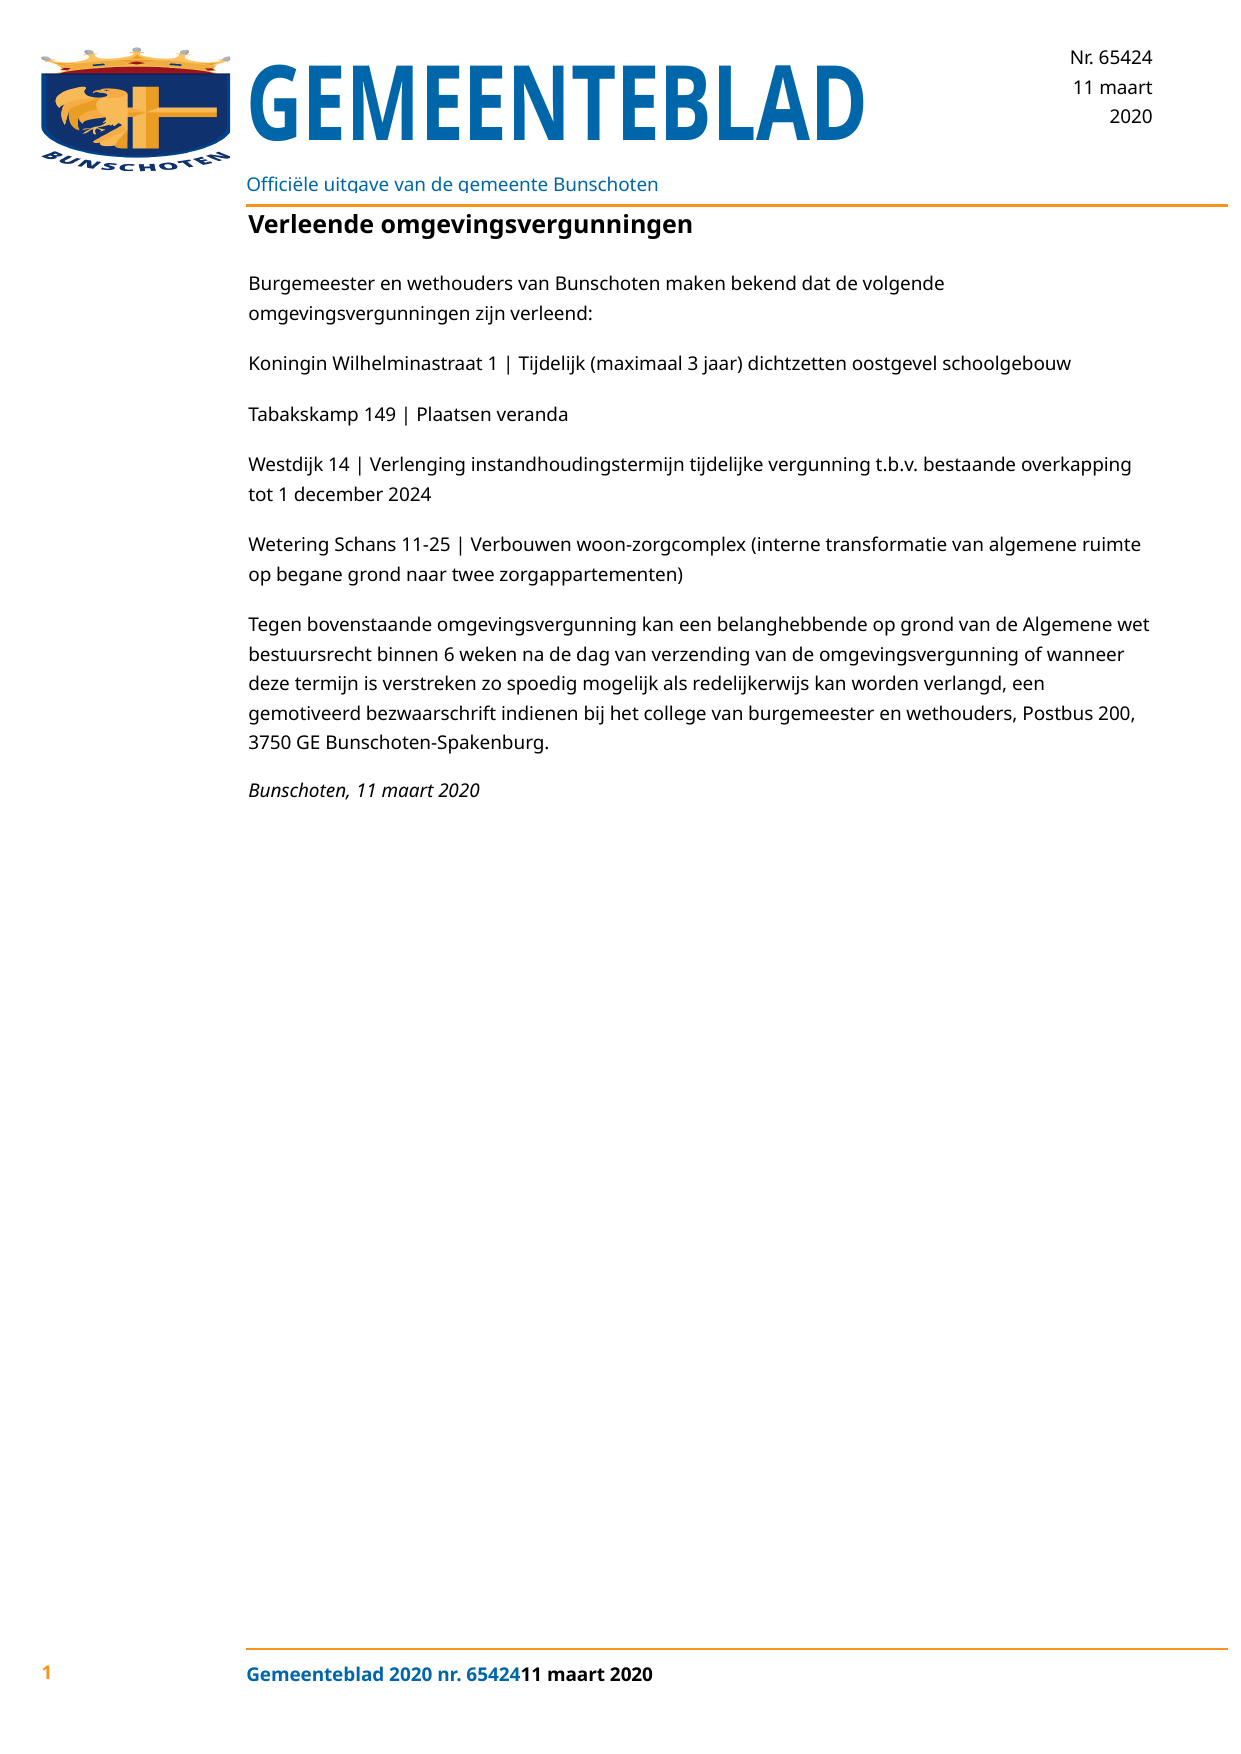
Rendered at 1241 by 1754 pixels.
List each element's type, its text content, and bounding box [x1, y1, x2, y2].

text Westdijk 14 | Verlenging instandhoudingstermijn tijdelijke vergunning t.b.v. bestaande overkapping tot 1 december 2024 [248, 451, 1152, 506]
text Burgemeester en wethouders van Bunschoten maken bekend dat de volgende omgevingsvergunningen zijn verleend: [248, 270, 1152, 326]
text Wetering Schans 11-25 | Verbouwen woon-zorgcomplex (interne transformatie van algemene ruimte op begane grond naar twee zorgappartementen) [248, 531, 1152, 586]
text Tegen bovenstaande omgevingsvergunning kan een belanghebbende op grond van de Algemene wet bestuursrecht binnen 6 weken na de dag van verzending van de omgevingsvergunning of wanneer deze termijn is verstreken zo spoedig mogelijk als redelijkerwijs kan worden verlangd, een gemotiveerd bezwaarschrift indienen bij het college van burgemeester en wethouders, Postbus 200, 3750 GE Bunschoten-Spakenburg. [248, 611, 1152, 755]
picture [41, 47, 231, 172]
text Verleende omgevingsvergunningen [248, 207, 1152, 241]
text Tabakskamp 149 | Plaatsen veranda [248, 401, 1152, 426]
text Bunschoten, 11 maart 2020 [248, 777, 1152, 803]
text Koningin Wilhelminastraat 1 | Tijdelijk (maximaal 3 jaar) dichtzetten oostgevel schoolgebouw [248, 350, 1152, 376]
